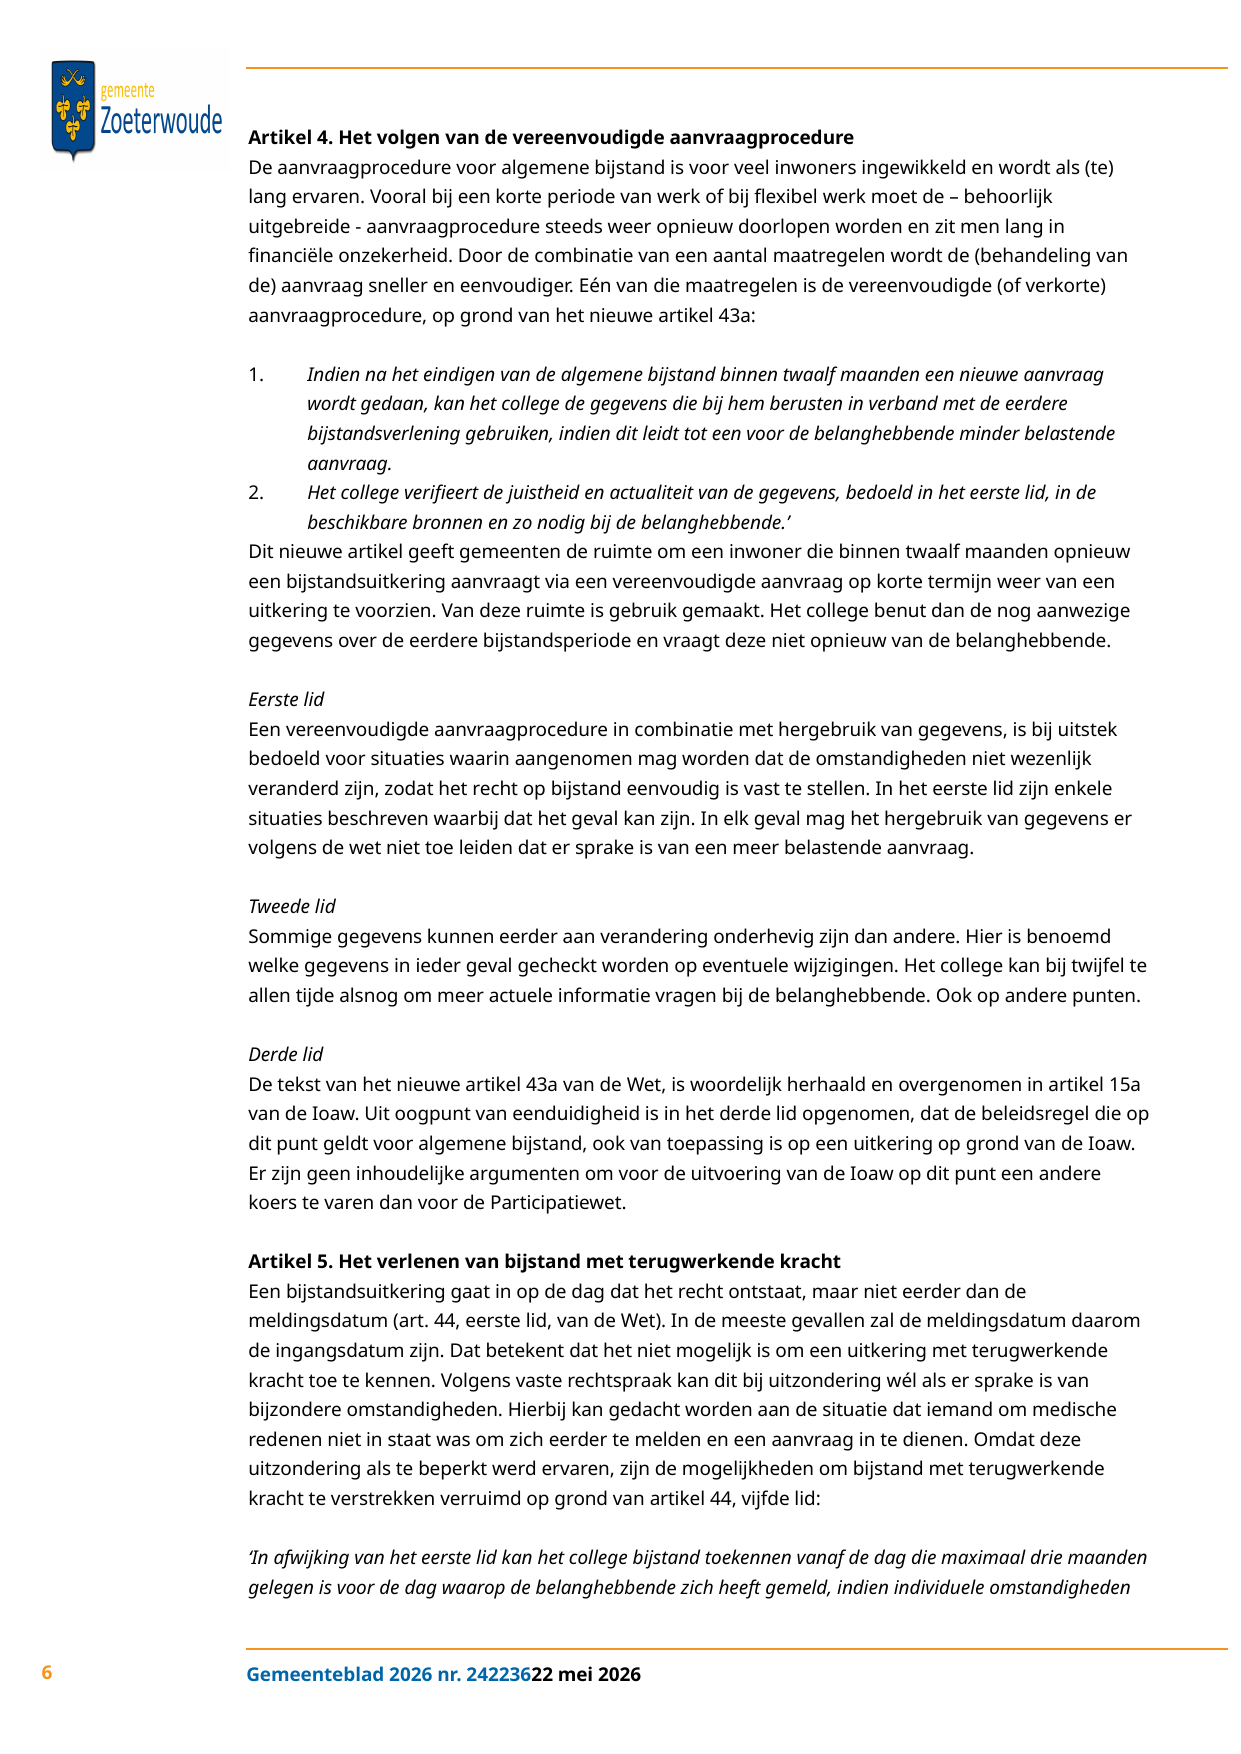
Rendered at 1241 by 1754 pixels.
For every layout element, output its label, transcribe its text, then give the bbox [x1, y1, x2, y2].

text Een bijstandsuitkering gaat in op de dag dat het recht ontstaat, maar niet eerder dan de meldingsdatum (art. 44, eerste lid, van de Wet). In de meeste gevallen zal de meldingsdatum daarom de ingangsdatum zijn. Dat betekent dat het niet mogelijk is om een uitkering met terugwerkende kracht toe te kennen. Volgens vaste rechtspraak kan dit bij uitzondering wél als er sprake is van bijzondere omstandigheden. Hierbij kan gedacht worden aan de situatie dat iemand om medische redenen niet in staat was om zich eerder te melden en een aanvraag in te dienen. Omdat deze uitzondering als te beperkt werd ervaren, zijn de mogelijkheden om bijstand met terugwerkende kracht te verstrekken verruimd op grond van artikel 44, vijfde lid: [248, 1278, 1152, 1511]
text Een vereenvoudigde aanvraagprocedure in combinatie met hergebruik van gegevens, is bij uitstek bedoeld voor situaties waarin aangenomen mag worden dat de omstandigheden niet wezenlijk veranderd zijn, zodat het recht op bijstand eenvoudig is vast te stellen. In het eerste lid zijn enkele situaties beschreven waarbij dat het geval kan zijn. In elk geval mag het hergebruik van gegevens er volgens de wet niet toe leiden dat er sprake is van een meer belastende aanvraag. [248, 716, 1152, 860]
text Eerste lid [248, 686, 1152, 712]
text Sommige gegevens kunnen eerder aan verandering onderhevig zijn dan andere. Hier is benoemd welke gegevens in ieder geval gecheckt worden op eventuele wijzigingen. Het college kan bij twijfel te allen tijde alsnog om meer actuele informatie vragen bij de belanghebbende. Ook op andere punten. [248, 923, 1152, 1008]
list Het college verifieert de juistheid en actualiteit van de gegevens, bedoeld in het eerste lid, in de beschikbare bronnen en zo nodig bij de belanghebbende.’ [248, 479, 1152, 535]
text Tweede lid [248, 893, 1152, 919]
text Derde lid [248, 1041, 1152, 1067]
picture [41, 47, 231, 172]
list Indien na het eindigen van de algemene bijstand binnen twaalf maanden een nieuwe aanvraag wordt gedaan, kan het college de gegevens die bij hem berusten in verband met de eerdere bijstandsverlening gebruiken, indien dit leidt tot een voor de belanghebbende minder belastende aanvraag. [248, 361, 1152, 476]
text De tekst van het nieuwe artikel 43a van de Wet, is woordelijk herhaald en overgenomen in artikel 15a van de Ioaw. Uit oogpunt van eenduidigheid is in het derde lid opgenomen, dat de beleidsregel die op dit punt geldt voor algemene bijstand, ook van toepassing is op een uitkering op grond van de Ioaw. Er zijn geen inhoudelijke argumenten om voor de uitvoering van de Ioaw op dit punt een andere koers te varen dan voor de Participatiewet. [248, 1071, 1152, 1215]
text Artikel 5. Het verlenen van bijstand met terugwerkende kracht [248, 1248, 1152, 1274]
text Dit nieuwe artikel geeft gemeenten de ruimte om een inwoner die binnen twaalf maanden opnieuw een bijstandsuitkering aanvraagt via een vereenvoudigde aanvraag op korte termijn weer van een uitkering te voorzien. Van deze ruimte is gebruik gemaakt. Het college benut dan de nog aanwezige gegevens over de eerdere bijstandsperiode en vraagt deze niet opnieuw van de belanghebbende. [248, 538, 1152, 653]
text ‘In afwijking van het eerste lid kan het college bijstand toekennen vanaf de dag die maximaal drie maanden gelegen is voor de dag waarop de belanghebbende zich heeft gemeld, indien individuele omstandigheden [248, 1544, 1152, 1600]
text Artikel 4. Het volgen van de vereenvoudigde aanvraagprocedure [248, 124, 1152, 150]
text De aanvraagprocedure voor algemene bijstand is voor veel inwoners ingewikkeld en wordt als (te) lang ervaren. Vooral bij een korte periode van werk of bij flexibel werk moet de – behoorlijk uitgebreide - aanvraagprocedure steeds weer opnieuw doorlopen worden en zit men lang in financiële onzekerheid. Door de combinatie van een aantal maatregelen wordt de (behandeling van de) aanvraag sneller en eenvoudiger. Eén van die maatregelen is de vereenvoudigde (of verkorte) aanvraagprocedure, op grond van het nieuwe artikel 43a: [248, 154, 1152, 328]
